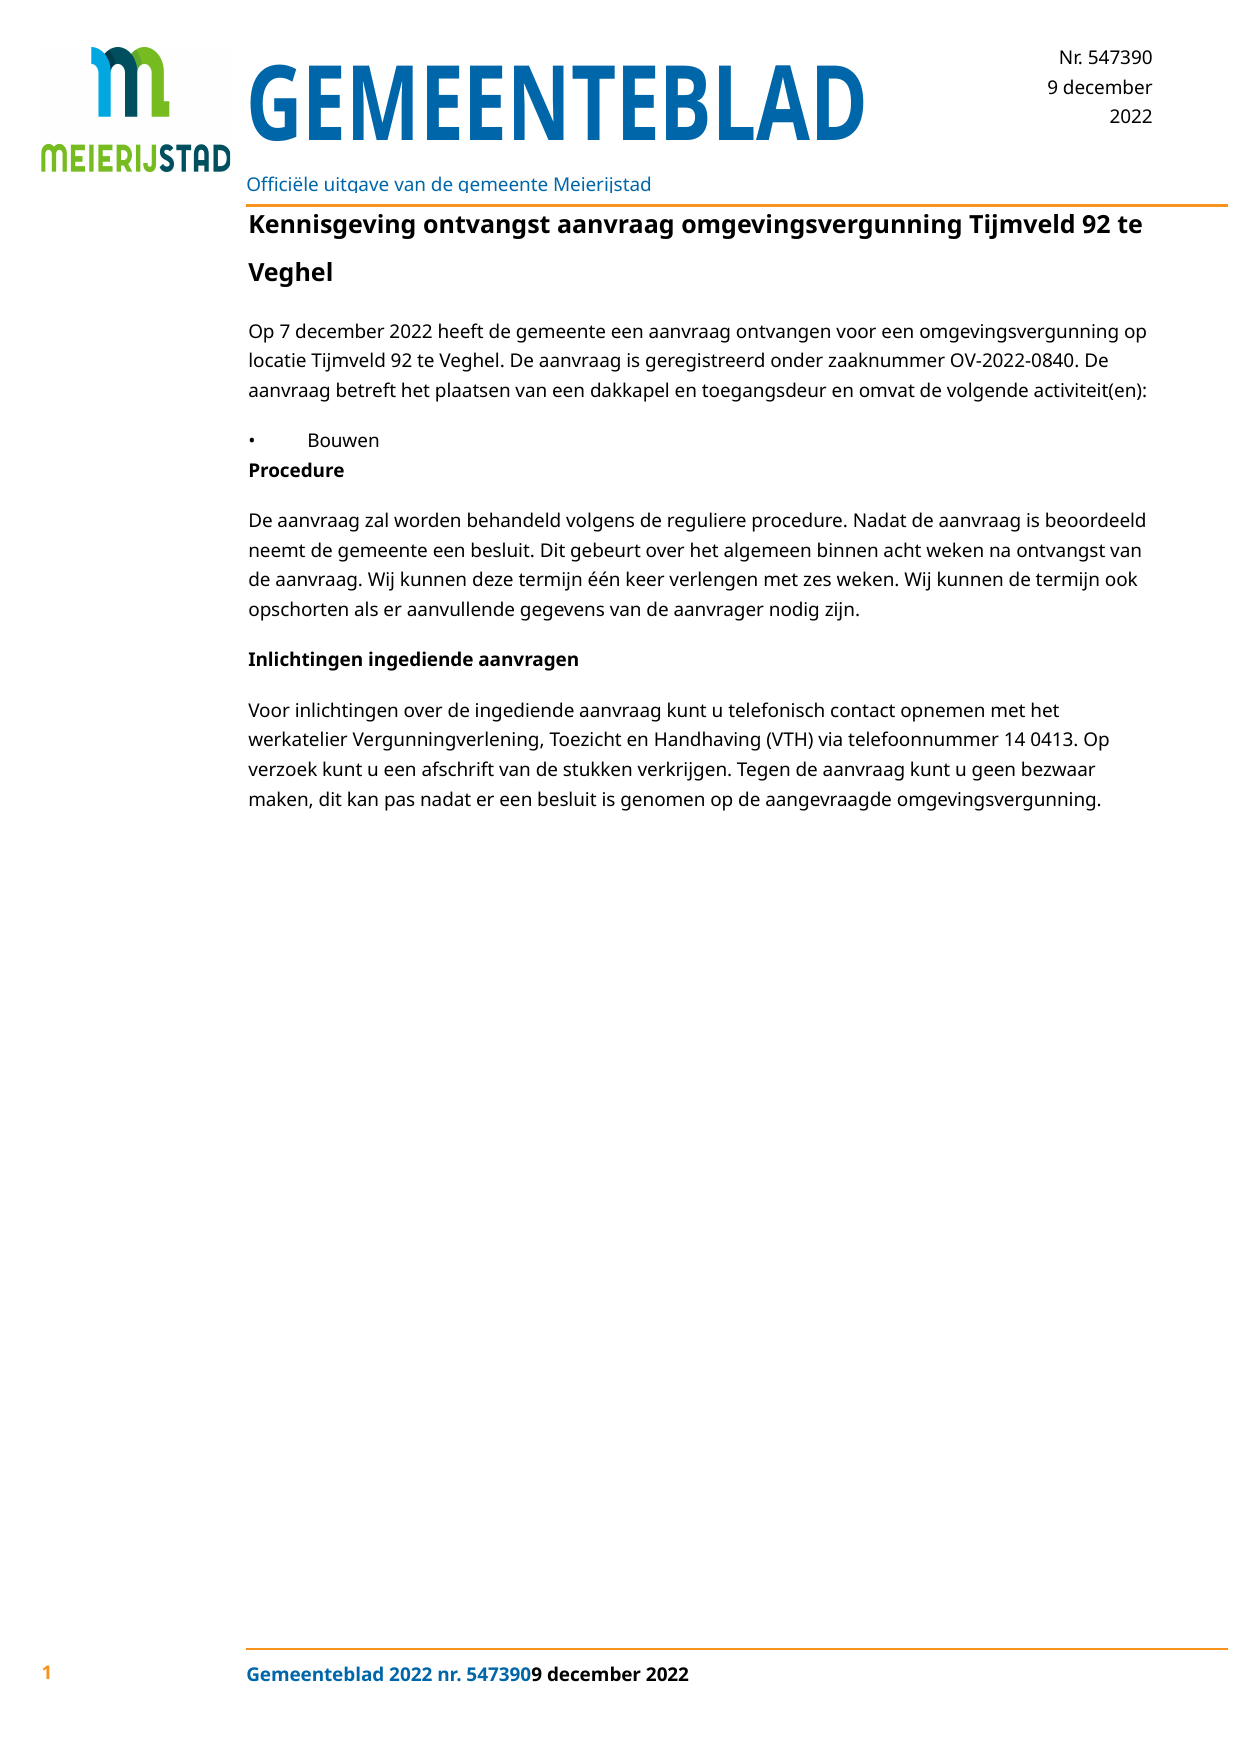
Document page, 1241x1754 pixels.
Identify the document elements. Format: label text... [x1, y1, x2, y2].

text Procedure [248, 457, 1152, 483]
text Kennisgeving ontvangst aanvraag omgevingsvergunning Tijmveld 92 te Veghel [248, 207, 1152, 288]
picture [41, 47, 231, 172]
text Op 7 december 2022 heeft de gemeente een aanvraag ontvangen voor een omgevingsvergunning op locatie Tijmveld 92 te Veghel. De aanvraag is geregistreerd onder zaaknummer OV-2022-0840. De aanvraag betreft het plaatsen van een dakkapel en toegangsdeur en omvat de volgende activiteit(en): [248, 318, 1152, 403]
text Voor inlichtingen over de ingediende aanvraag kunt u telefonisch contact opnemen met het werkatelier Vergunningverlening, Toezicht en Handhaving (VTH) via telefoonnummer 14 0413. Op verzoek kunt u een afschrift van de stukken verkrijgen. Tegen de aanvraag kunt u geen bezwaar maken, dit kan pas nadat er een besluit is genomen op de aangevraagde omgevingsvergunning. [248, 697, 1152, 812]
text Inlichtingen ingediende aanvragen [248, 647, 1152, 672]
list Bouwen [248, 427, 1152, 453]
text De aanvraag zal worden behandeld volgens de reguliere procedure. Nadat de aanvraag is beoordeeld neemt de gemeente een besluit. Dit gebeurt over het algemeen binnen acht weken na ontvangst van de aanvraag. Wij kunnen deze termijn één keer verlengen met zes weken. Wij kunnen de termijn ook opschorten als er aanvullende gegevens van de aanvrager nodig zijn. [248, 507, 1152, 622]
